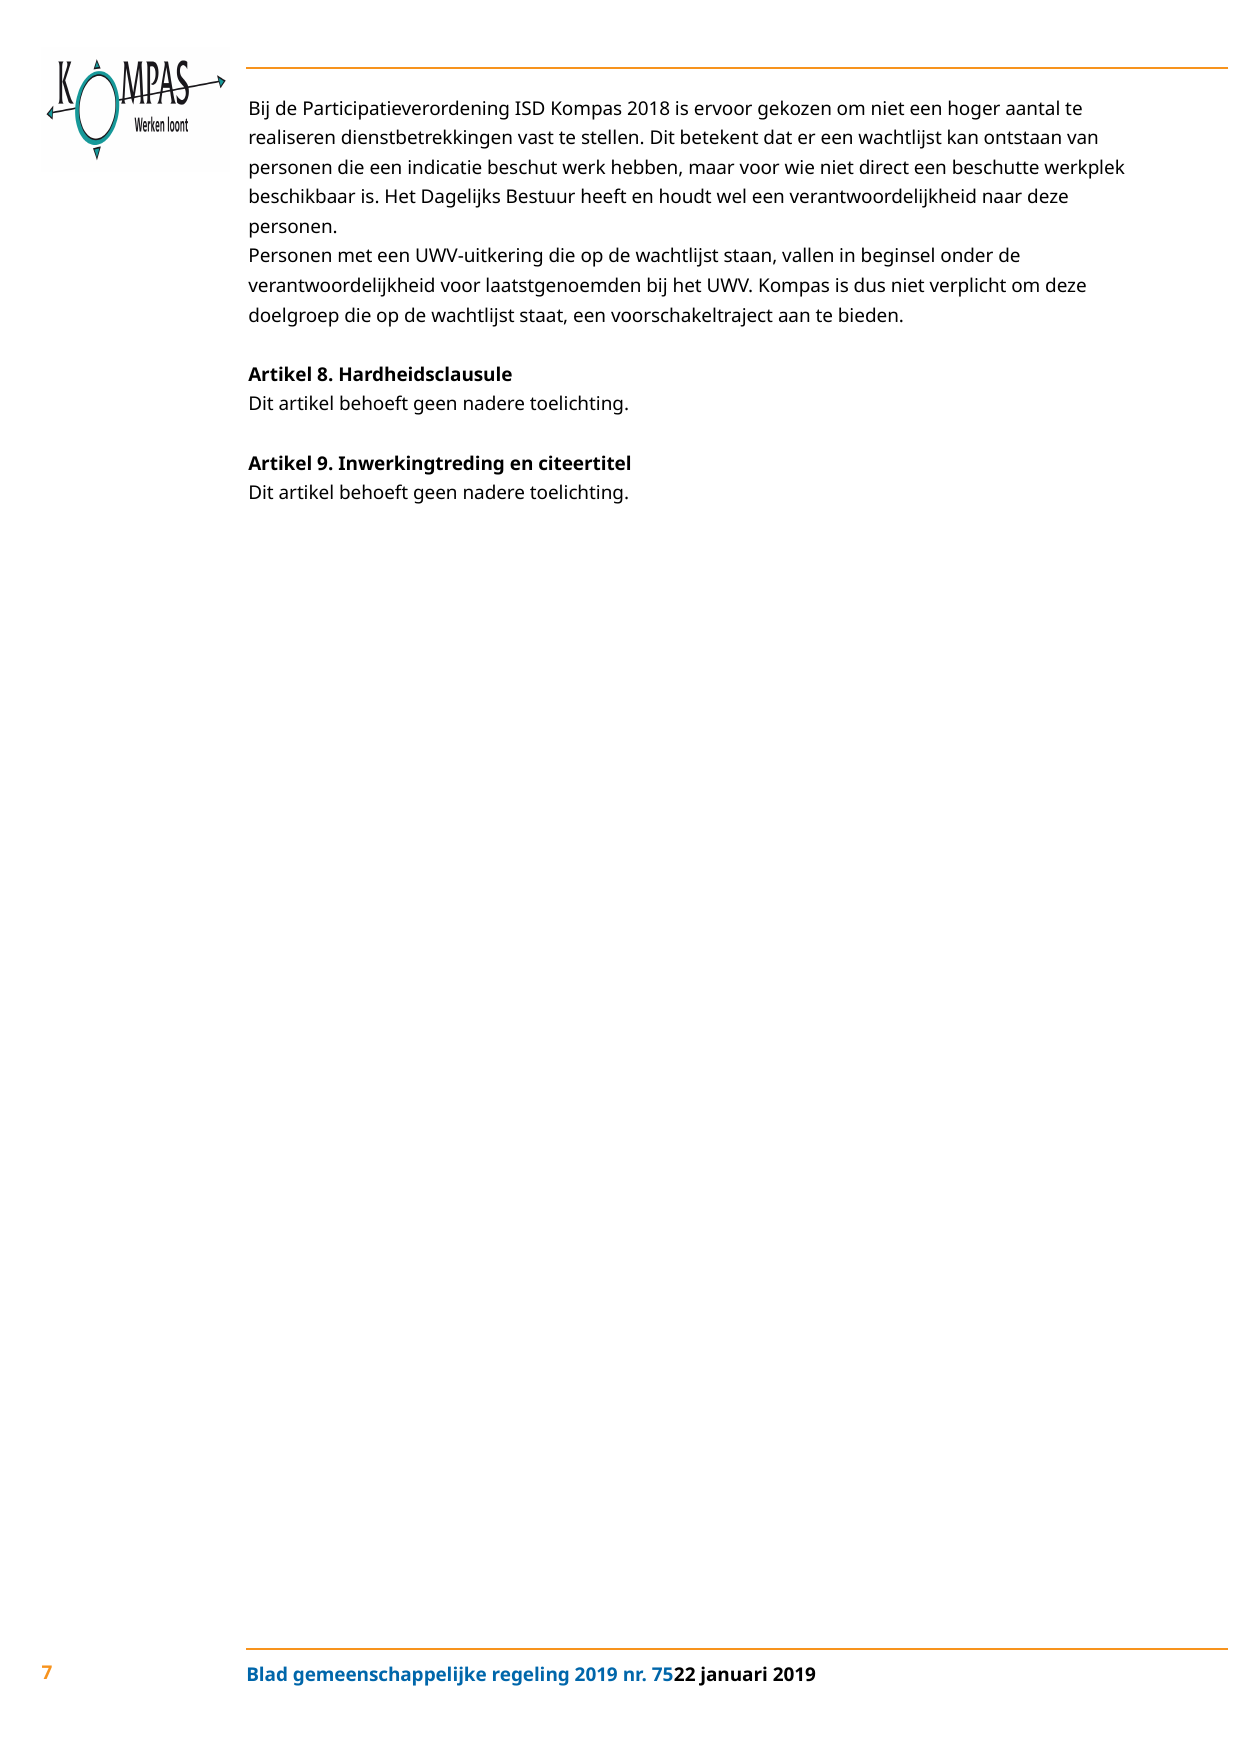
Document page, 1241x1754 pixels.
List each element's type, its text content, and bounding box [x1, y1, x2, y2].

text Artikel 9. Inwerkingtreding en citeertitel [248, 450, 1152, 476]
text Artikel 8. Hardheidsclausule [248, 361, 1152, 387]
text Dit artikel behoeft geen nadere toelichting. [248, 479, 1152, 505]
text Dit artikel behoeft geen nadere toelichting. [248, 391, 1152, 416]
text Bij de Participatieverordening ISD Kompas 2018 is ervoor gekozen om niet een hoger aantal te realiseren dienstbetrekkingen vast te stellen. Dit betekent dat er een wachtlijst kan ontstaan van personen die een indicatie beschut werk hebben, maar voor wie niet direct een beschutte werkplek beschikbaar is. Het Dagelijks Bestuur heeft en houdt wel een verantwoordelijkheid naar deze personen. [248, 95, 1152, 239]
picture [41, 47, 231, 172]
text Personen met een UWV-uitkering die op de wachtlijst staan, vallen in beginsel onder de verantwoordelijkheid voor laatstgenoemden bij het UWV. Kompas is dus niet verplicht om deze doelgroep die op de wachtlijst staat, een voorschakeltraject aan te bieden. [248, 243, 1152, 328]
